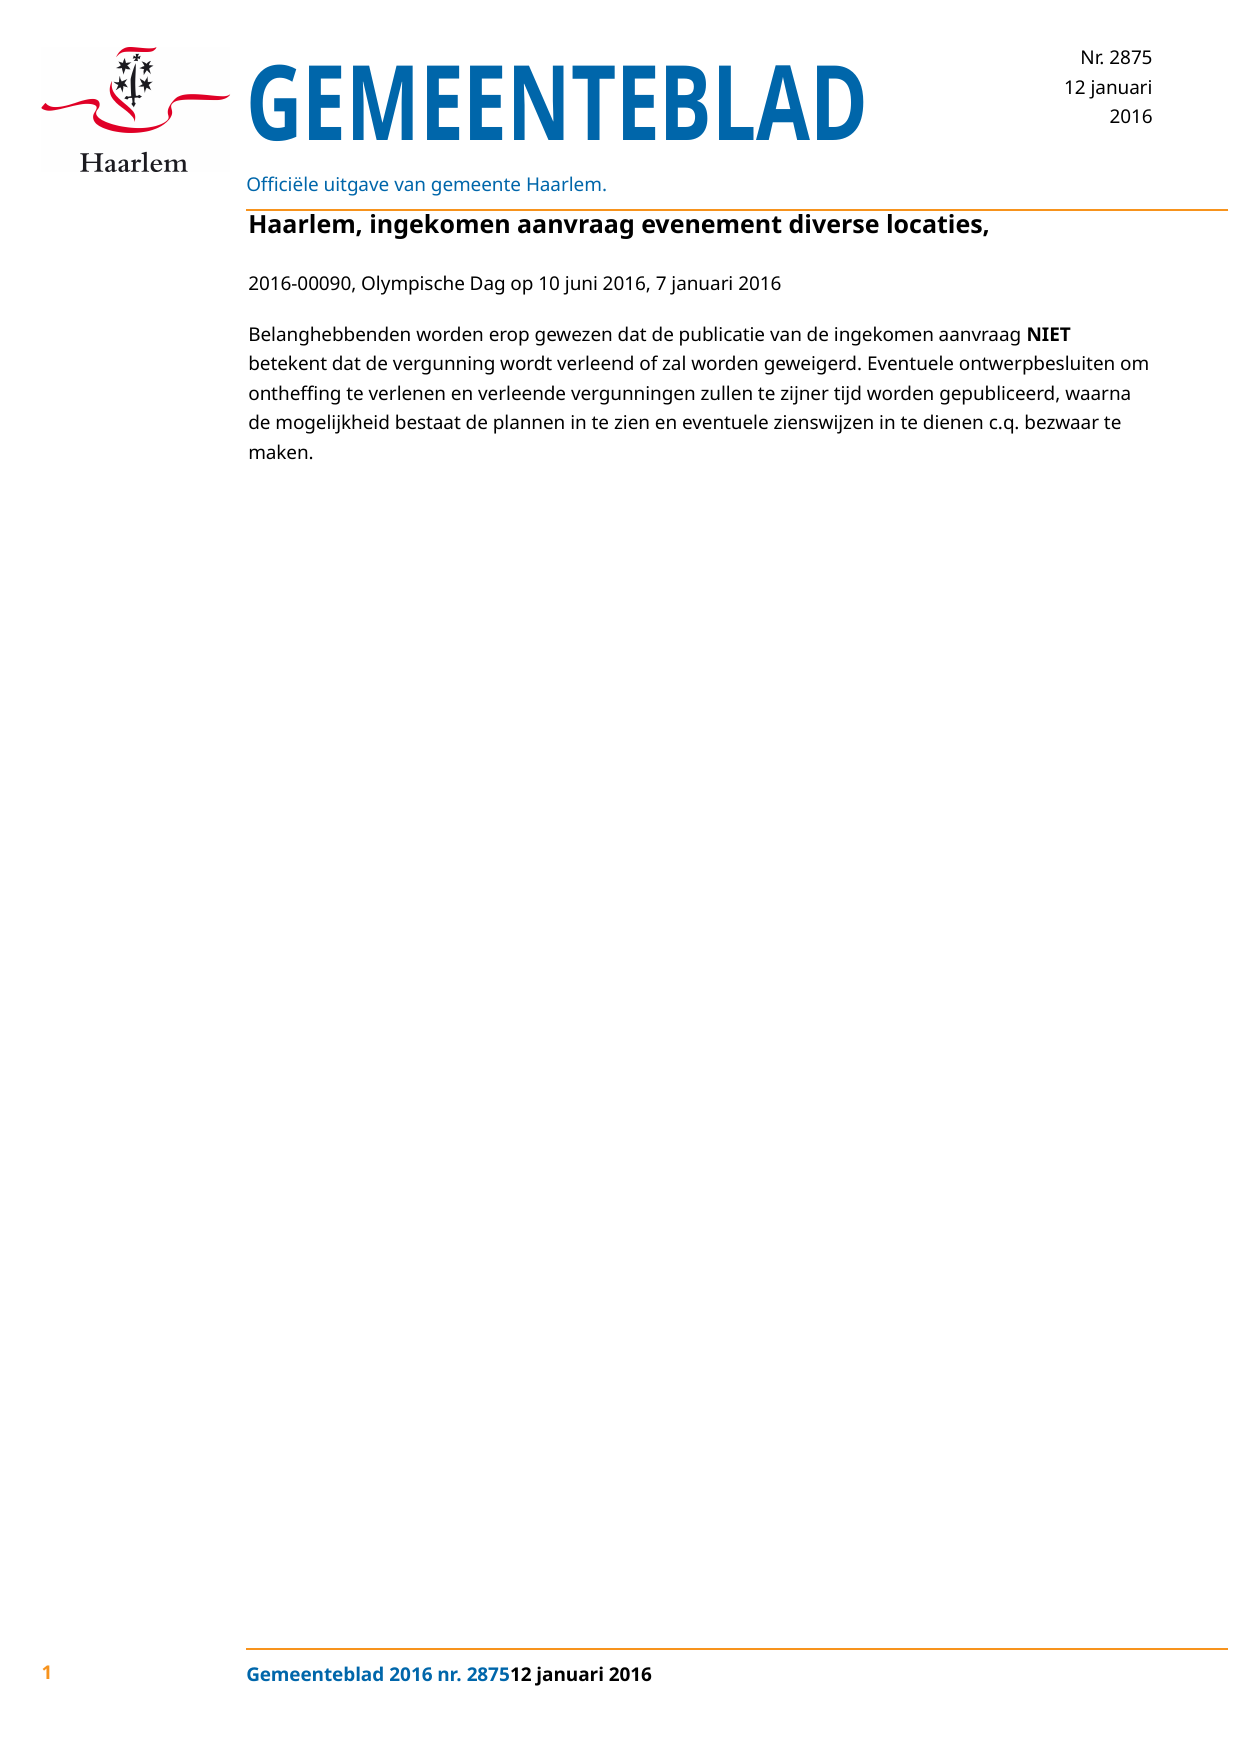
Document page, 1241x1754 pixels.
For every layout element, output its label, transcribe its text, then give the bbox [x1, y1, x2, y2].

text 2016-00090, Olympische Dag op 10 juni 2016, 7 januari 2016 [248, 270, 1152, 296]
text Belanghebbenden worden erop gewezen dat de publicatie van de ingekomen aanvraag NIET betekent dat de vergunning wordt verleend of zal worden geweigerd. Eventuele ontwerpbesluiten om ontheffing te verlenen en verleende vergunningen zullen te zijner tijd worden gepubliceerd, waarna de mogelijkheid bestaat de plannen in te zien en eventuele zienswijzen in te dienen c.q. bezwaar te maken. [248, 321, 1152, 465]
text Haarlem, ingekomen aanvraag evenement diverse locaties, [248, 211, 1152, 241]
picture [41, 47, 231, 172]
